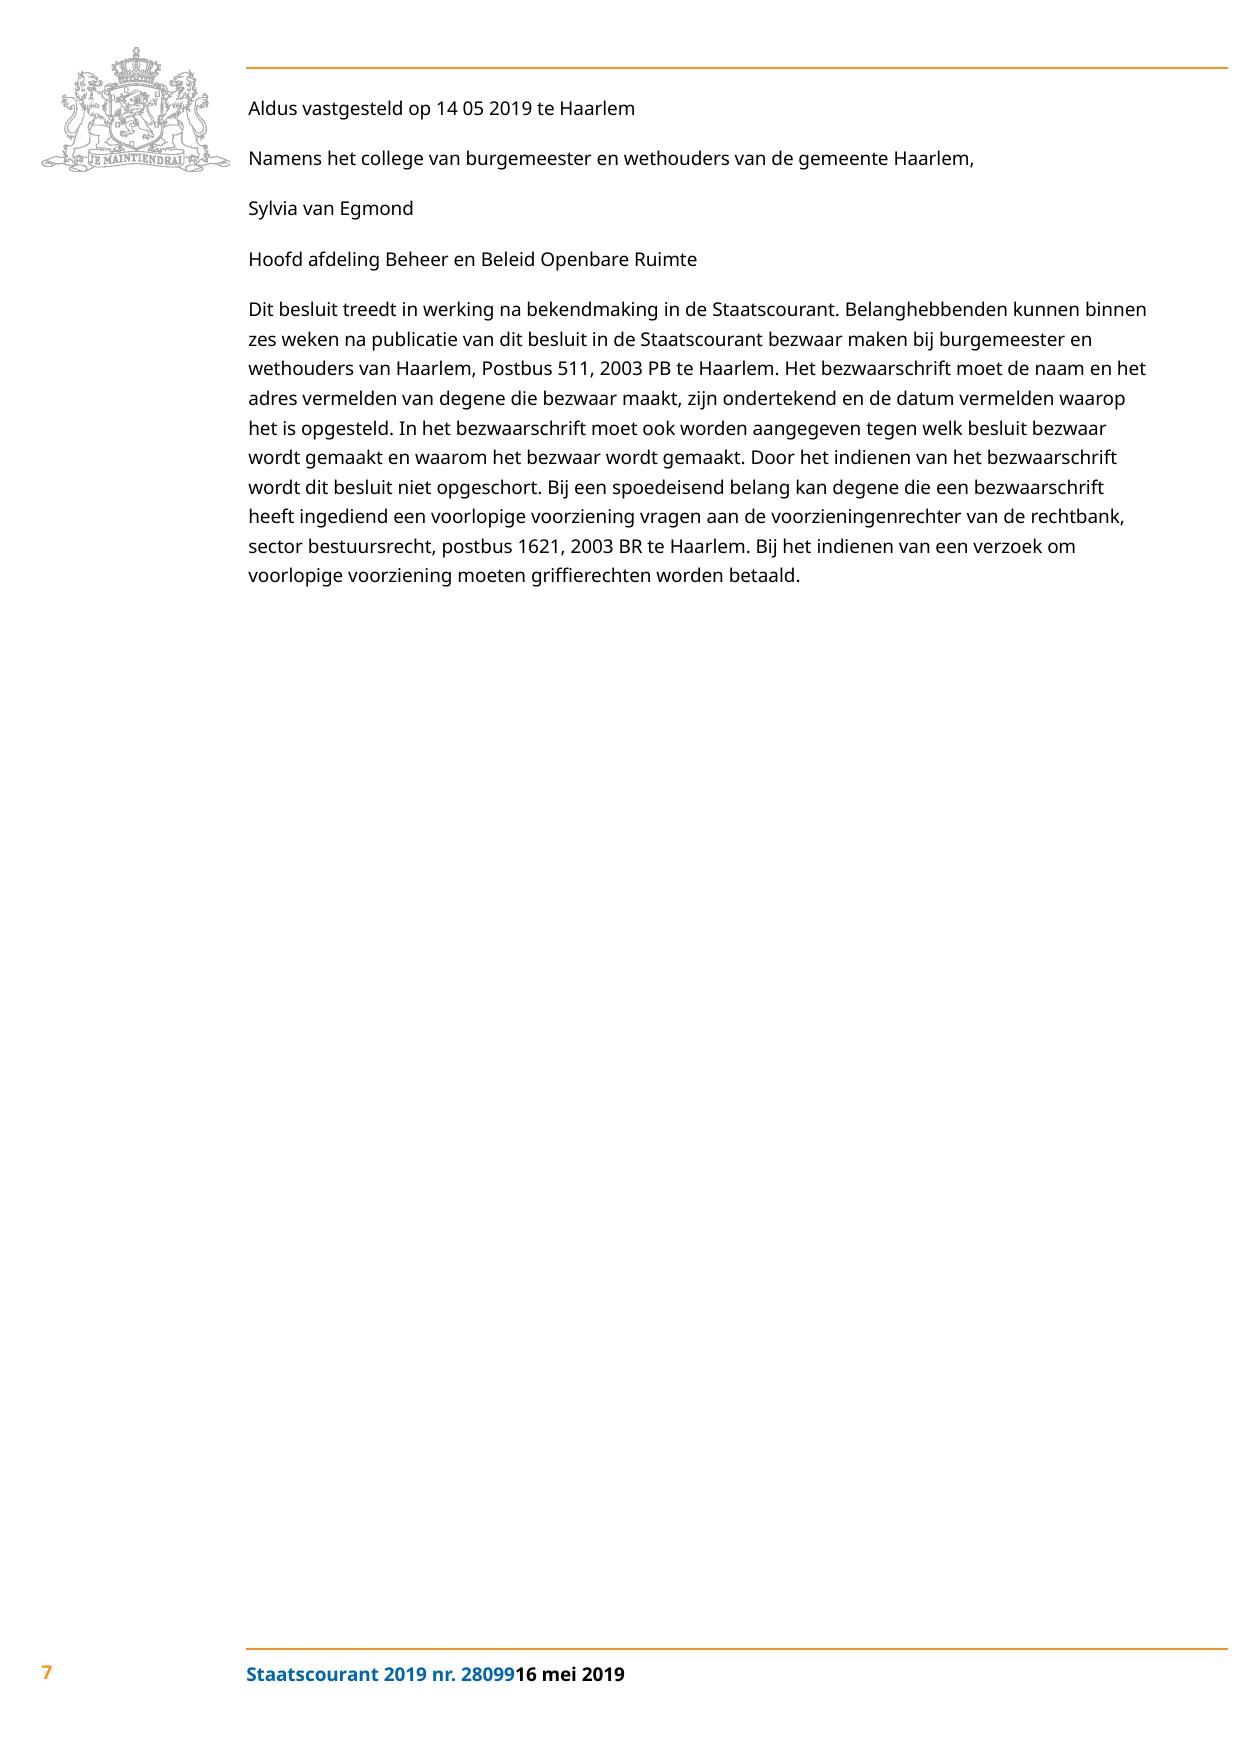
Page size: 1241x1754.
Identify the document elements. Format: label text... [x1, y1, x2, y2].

text Namens het college van burgemeester en wethouders van de gemeente Haarlem, [248, 145, 1152, 171]
text Dit besluit treedt in werking na bekendmaking in de Staatscourant. Belanghebbenden kunnen binnen zes weken na publicatie van dit besluit in de Staatscourant bezwaar maken bij burgemeester en wethouders van Haarlem, Postbus 511, 2003 PB te Haarlem. Het bezwaarschrift moet de naam en het adres vermelden van degene die bezwaar maakt, zijn ondertekend en de datum vermelden waarop het is opgesteld. In het bezwaarschrift moet ook worden aangegeven tegen welk besluit bezwaar wordt gemaakt en waarom het bezwaar wordt gemaakt. Door het indienen van het bezwaarschrift wordt dit besluit niet opgeschort. Bij een spoedeisend belang kan degene die een bezwaarschrift heeft ingediend een voorlopige voorziening vragen aan de voorzieningenrechter van de rechtbank, sector bestuursrecht, postbus 1621, 2003 BR te Haarlem. Bij het indienen van een verzoek om voorlopige voorziening moeten griffierechten worden betaald. [248, 296, 1152, 588]
text Hoofd afdeling Beheer en Beleid Openbare Ruimte [248, 246, 1152, 272]
text Sylvia van Egmond [248, 196, 1152, 221]
picture [41, 47, 231, 172]
text Aldus vastgesteld op 14 05 2019 te Haarlem [248, 95, 1152, 121]
